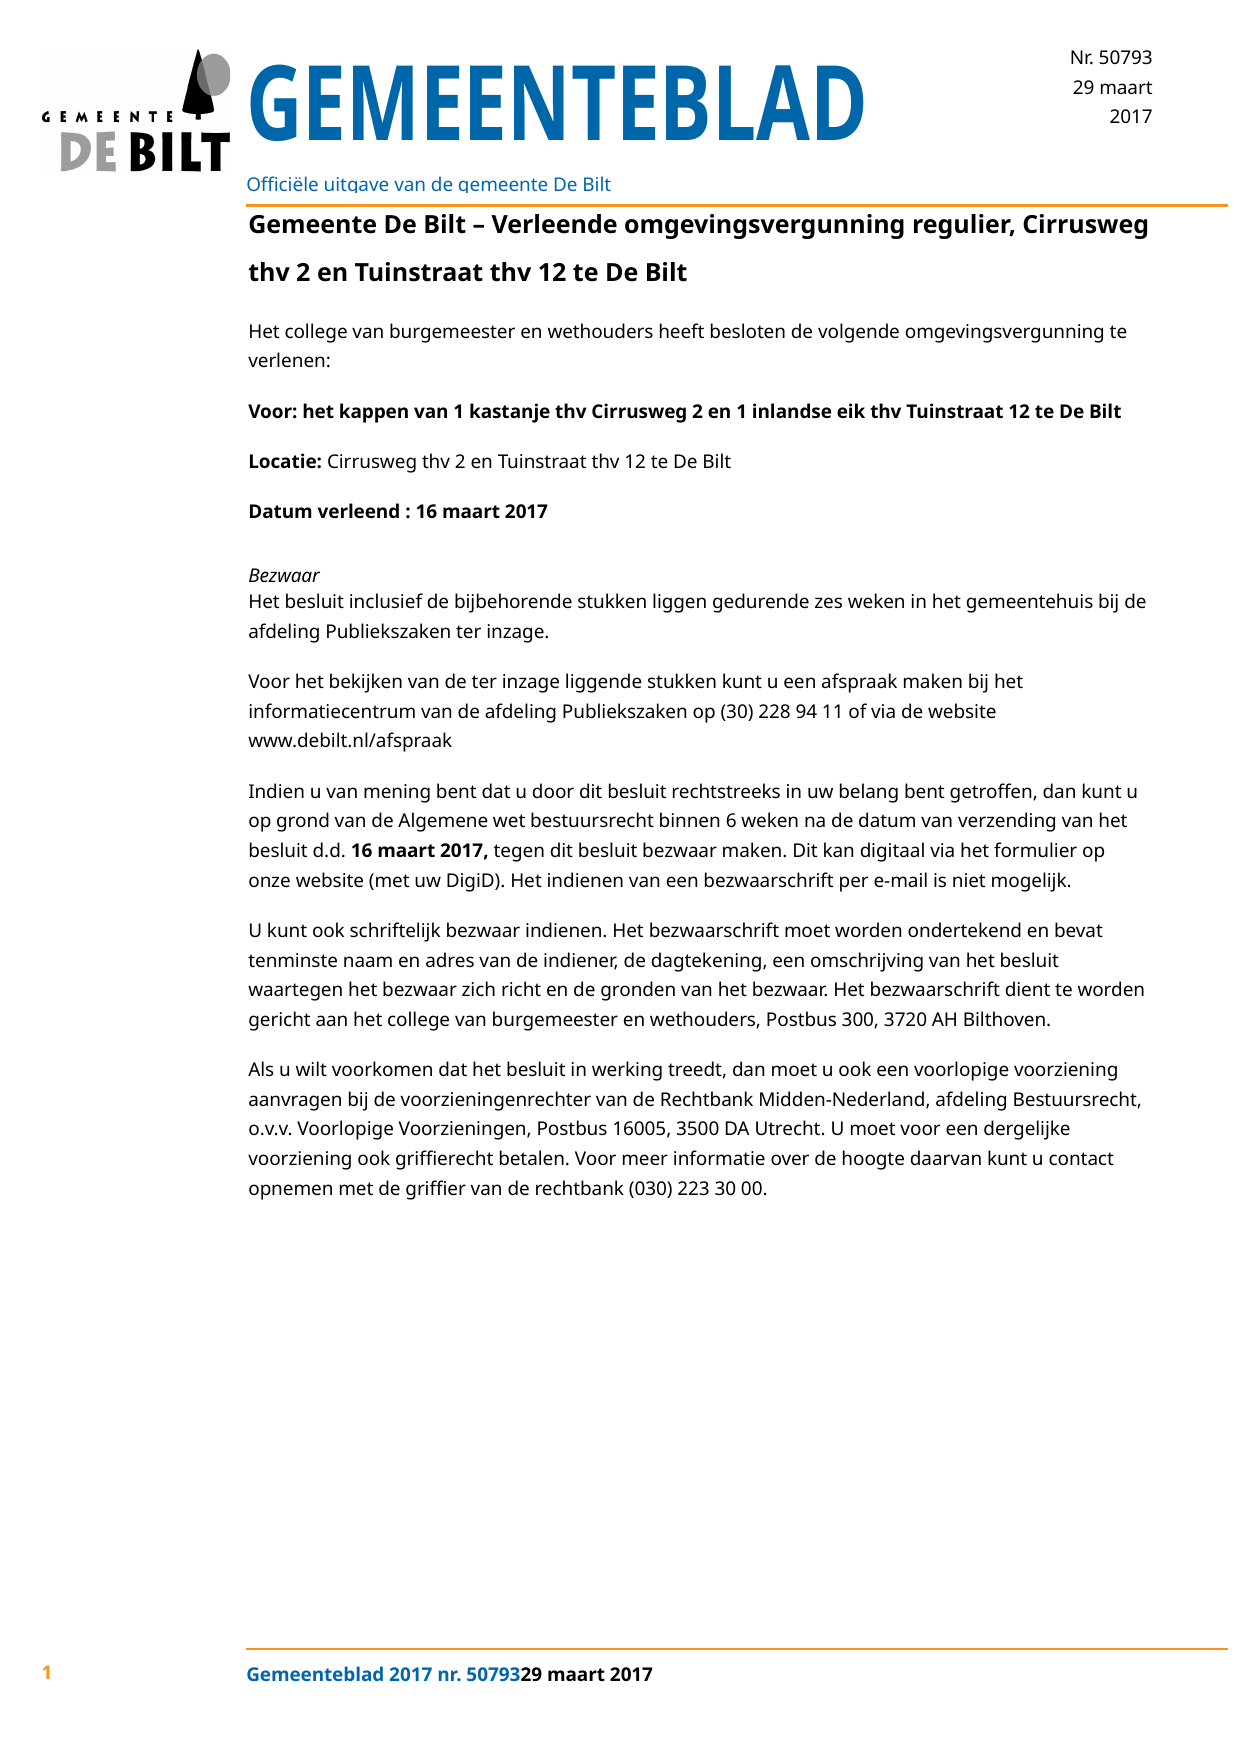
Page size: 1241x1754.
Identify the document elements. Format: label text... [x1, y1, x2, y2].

text Het college van burgemeester en wethouders heeft besloten de volgende omgevingsvergunning te verlenen: [248, 318, 1152, 373]
text Gemeente De Bilt – Verleende omgevingsvergunning regulier, Cirrusweg thv 2 en Tuinstraat thv 12 te De Bilt [248, 207, 1152, 288]
text Datum verleend : 16 maart 2017 [248, 499, 1152, 524]
text Voor het bekijken van de ter inzage liggende stukken kunt u een afspraak maken bij het informatiecentrum van de afdeling Publiekszaken op (30) 228 94 11 of via de website www.debilt.nl/afspraak [248, 668, 1152, 753]
text U kunt ook schriftelijk bezwaar indienen. Het bezwaarschrift moet worden ondertekend en bevat tenminste naam en adres van de indiener, de dagtekening, een omschrijving van het besluit waartegen het bezwaar zich richt en de gronden van het bezwaar. Het bezwaarschrift dient te worden gericht aan het college van burgemeester en wethouders, Postbus 300, 3720 AH Bilthoven. [248, 917, 1152, 1032]
text Het besluit inclusief de bijbehorende stukken liggen gedurende zes weken in het gemeentehuis bij de afdeling Publiekszaken ter inzage. [248, 588, 1152, 644]
text Bezwaar [248, 563, 1152, 588]
text Locatie: Cirrusweg thv 2 en Tuinstraat thv 12 te De Bilt [248, 448, 1152, 474]
text Indien u van mening bent dat u door dit besluit rechtstreeks in uw belang bent getroffen, dan kunt u op grond van de Algemene wet bestuursrecht binnen 6 weken na de datum van verzending van het besluit d.d. 16 maart 2017, tegen dit besluit bezwaar maken. Dit kan digitaal via het formulier op onze website (met uw DigiD). Het indienen van een bezwaarschrift per e-mail is niet mogelijk. [248, 778, 1152, 892]
text Als u wilt voorkomen dat het besluit in werking treedt, dan moet u ook een voorlopige voorziening aanvragen bij de voorzieningenrechter van de Rechtbank Midden-Nederland, afdeling Bestuursrecht, o.v.v. Voorlopige Voorzieningen, Postbus 16005, 3500 DA Utrecht. U moet voor een dergelijke voorziening ook griffierecht betalen. Voor meer informatie over de hoogte daarvan kunt u contact opnemen met de griffier van de rechtbank (030) 223 30 00. [248, 1056, 1152, 1200]
picture [41, 47, 231, 172]
text Voor: het kappen van 1 kastanje thv Cirrusweg 2 en 1 inlandse eik thv Tuinstraat 12 te De Bilt [248, 398, 1152, 424]
